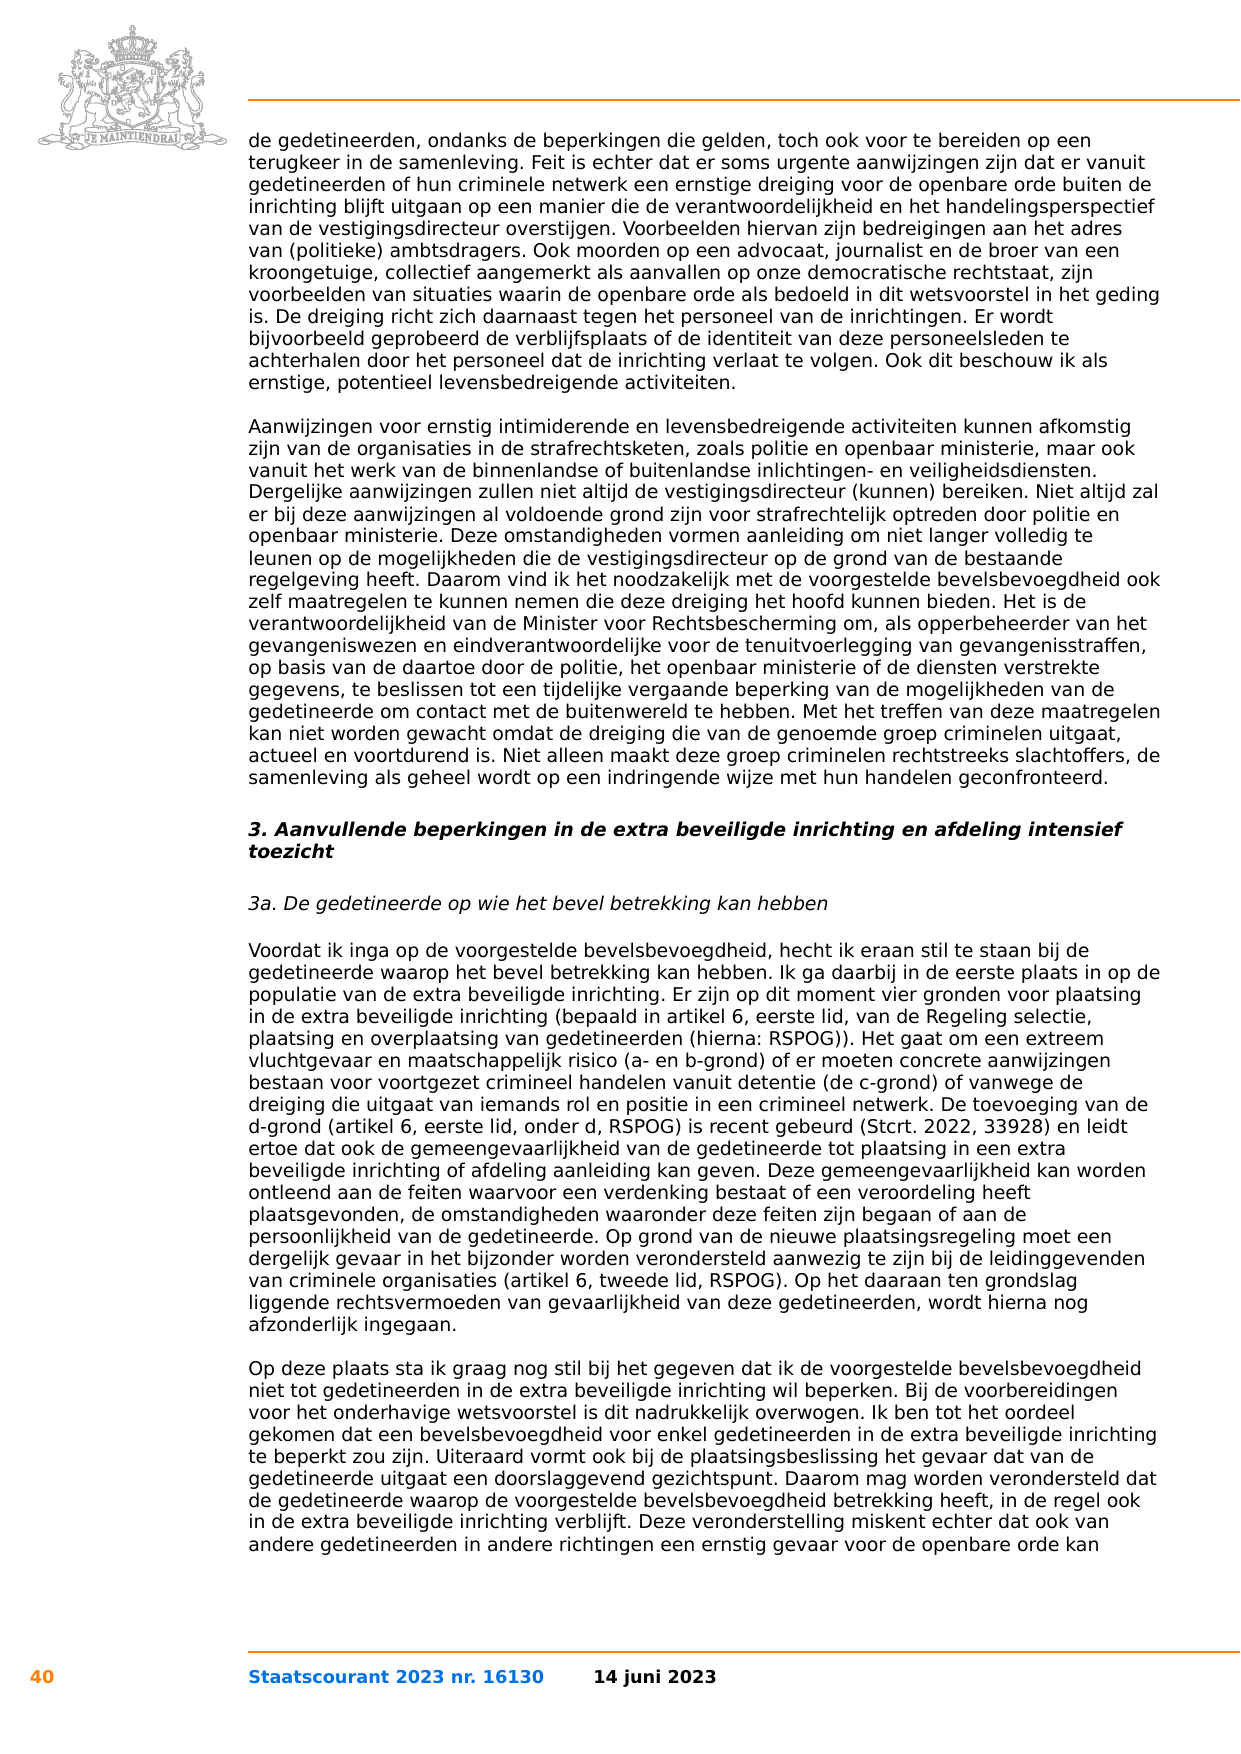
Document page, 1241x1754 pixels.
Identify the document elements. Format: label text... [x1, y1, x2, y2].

subtitle 3a. De gedetineerde op wie het bevel betrekking kan hebben [248, 893, 1163, 915]
text Voordat ik inga op de voorgestelde bevelsbevoegdheid, hecht ik eraan stil te staan bij de gedetineerde waarop het bevel betrekking kan hebben. Ik ga daarbij in de eerste plaats in op de populatie van de extra beveiligde inrichting. Er zijn op dit moment vier gronden voor plaatsing in de extra beveiligde inrichting (bepaald in artikel 6, eerste lid, van de Regeling selectie, plaatsing en overplaatsing van gedetineerden (hierna: RSPOG)). Het gaat om een extreem vluchtgevaar en maatschappelijk risico (a- en b-grond) of er moeten concrete aanwijzingen bestaan voor voortgezet crimineel handelen vanuit detentie (de c-grond) of vanwege de dreiging die uitgaat van iemands rol en positie in een crimineel netwerk. De toevoeging van de d-grond (artikel 6, eerste lid, onder d, RSPOG) is recent gebeurd (Stcrt. 2022, 33928) en leidt ertoe dat ook de gemeengevaarlijkheid van de gedetineerde tot plaatsing in een extra beveiligde inrichting of afdeling aanleiding kan geven. Deze gemeengevaarlijkheid kan worden ontleend aan de feiten waarvoor een verdenking bestaat of een veroordeling heeft plaatsgevonden, de omstandigheden waaronder deze feiten zijn begaan of aan de persoonlijkheid van de gedetineerde. Op grond van de nieuwe plaatsingsregeling moet een dergelijk gevaar in het bijzonder worden verondersteld aanwezig te zijn bij de leidinggevenden van criminele organisaties (artikel 6, tweede lid, RSPOG). Op het daaraan ten grondslag liggende rechtsvermoeden van gevaarlijkheid van deze gedetineerden, wordt hierna nog afzonderlijk ingegaan. [248, 940, 1163, 1336]
picture [38, 25, 227, 150]
text de gedetineerden, ondanks de beperkingen die gelden, toch ook voor te bereiden op een terugkeer in de samenleving. Feit is echter dat er soms urgente aanwijzingen zijn dat er vanuit gedetineerden of hun criminele netwerk een ernstige dreiging voor de openbare orde buiten de inrichting blijft uitgaan op een manier die de verantwoordelijkheid en het handelingsperspectief van de vestigingsdirecteur overstijgen. Voorbeelden hiervan zijn bedreigingen aan het adres van (politieke) ambtsdragers. Ook moorden op een advocaat, journalist en de broer van een kroongetuige, collectief aangemerkt als aanvallen op onze democratische rechtstaat, zijn voorbeelden van situaties waarin de openbare orde als bedoeld in dit wetsvoorstel in het geding is. De dreiging richt zich daarnaast tegen het personeel van de inrichtingen. Er wordt bijvoorbeeld geprobeerd de verblijfsplaats of de identiteit van deze personeelsleden te achterhalen door het personeel dat de inrichting verlaat te volgen. Ook dit beschouw ik als ernstige, potentieel levensbedreigende activiteiten. [248, 130, 1163, 394]
text Op deze plaats sta ik graag nog stil bij het gegeven dat ik de voorgestelde bevelsbevoegdheid niet tot gedetineerden in de extra beveiligde inrichting wil beperken. Bij de voorbereidingen voor het onderhavige wetsvoorstel is dit nadrukkelijk overwogen. Ik ben tot het oordeel gekomen dat een bevelsbevoegdheid voor enkel gedetineerden in de extra beveiligde inrichting te beperkt zou zijn. Uiteraard vormt ook bij de plaatsingsbeslissing het gevaar dat van de gedetineerde uitgaat een doorslaggevend gezichtspunt. Daarom mag worden verondersteld dat de gedetineerde waarop de voorgestelde bevelsbevoegdheid betrekking heeft, in de regel ook in de extra beveiligde inrichting verblijft. Deze veronderstelling miskent echter dat ook van andere gedetineerden in andere richtingen een ernstig gevaar voor de openbare orde kan [248, 1358, 1163, 1555]
text Aanwijzingen voor ernstig intimiderende en levensbedreigende activiteiten kunnen afkomstig zijn van de organisaties in de strafrechtsketen, zoals politie en openbaar ministerie, maar ook vanuit het werk van de binnenlandse of buitenlandse inlichtingen- en veiligheidsdiensten. Dergelijke aanwijzingen zullen niet altijd de vestigingsdirecteur (kunnen) bereiken. Niet altijd zal er bij deze aanwijzingen al voldoende grond zijn voor strafrechtelijk optreden door politie en openbaar ministerie. Deze omstandigheden vormen aanleiding om niet langer volledig te leunen op de mogelijkheden die de vestigingsdirecteur op de grond van de bestaande regelgeving heeft. Daarom vind ik het noodzakelijk met de voorgestelde bevelsbevoegdheid ook zelf maatregelen te kunnen nemen die deze dreiging het hoofd kunnen bieden. Het is de verantwoordelijkheid van de Minister voor Rechtsbescherming om, als opperbeheerder van het gevangeniswezen en eindverantwoordelijke voor de tenuitvoerlegging van gevangenisstraffen, op basis van de daartoe door de politie, het openbaar ministerie of de diensten verstrekte gegevens, te beslissen tot een tijdelijke vergaande beperking van de mogelijkheden van de gedetineerde om contact met de buitenwereld te hebben. Met het treffen van deze maatregelen kan niet worden gewacht omdat de dreiging die van de genoemde groep criminelen uitgaat, actueel en voortdurend is. Niet alleen maakt deze groep criminelen rechtstreeks slachtoffers, de samenleving als geheel wordt op een indringende wijze met hun handelen geconfronteerd. [248, 416, 1163, 789]
subtitle 3. Aanvullende beperkingen in de extra beveiligde inrichting en afdeling intensief toezicht [248, 819, 1163, 863]
